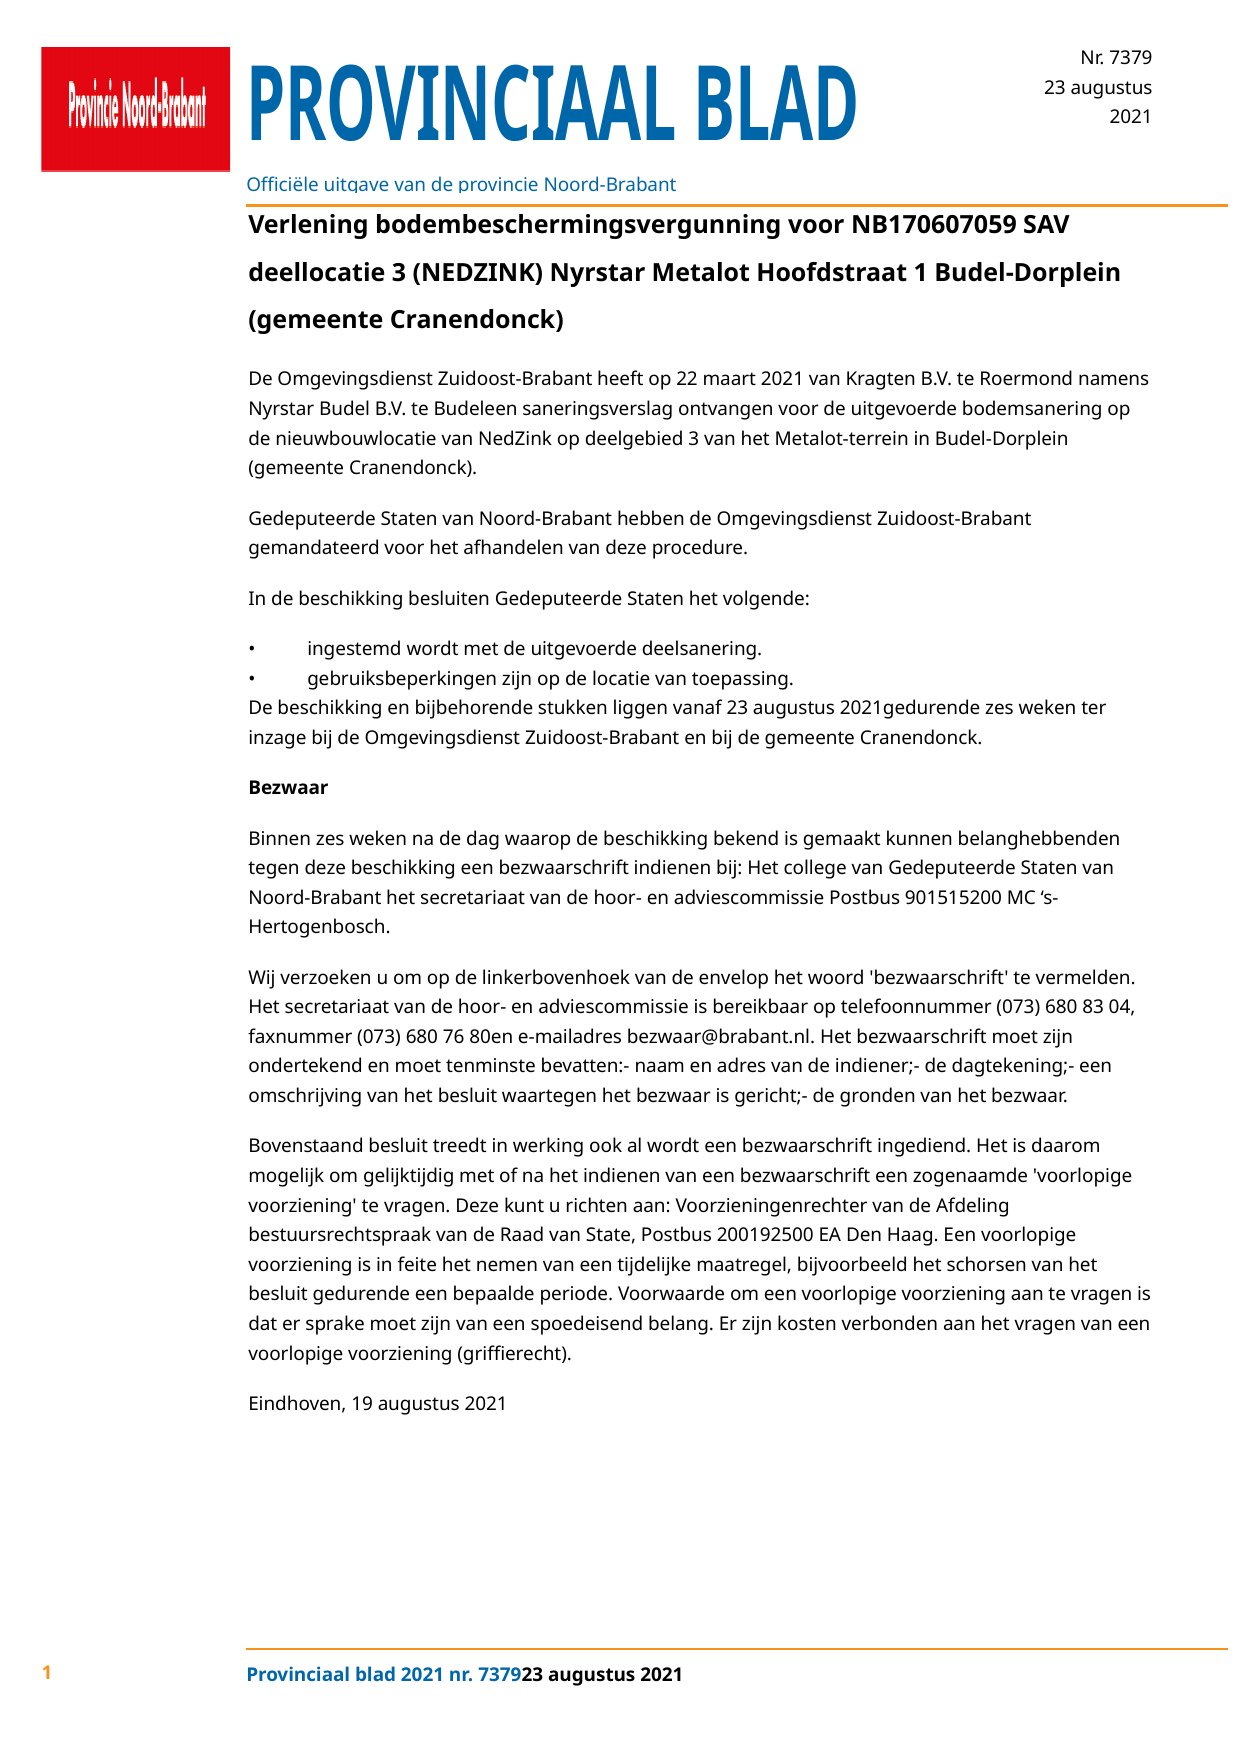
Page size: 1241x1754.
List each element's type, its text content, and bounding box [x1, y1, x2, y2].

text Bovenstaand besluit treedt in werking ook al wordt een bezwaarschrift ingediend. Het is daarom mogelijk om gelijktijdig met of na het indienen van een bezwaarschrift een zogenaamde 'voorlopige voorziening' te vragen. Deze kunt u richten aan: Voorzieningenrechter van de Afdeling bestuursrechtspraak van de Raad van State, Postbus 200192500 EA Den Haag. Een voorlopige voorziening is in feite het nemen van een tijdelijke maatregel, bijvoorbeeld het schorsen van het besluit gedurende een bepaalde periode. Voorwaarde om een voorlopige voorziening aan te vragen is dat er sprake moet zijn van een spoedeisend belang. Er zijn kosten verbonden aan het vragen van een voorlopige voorziening (griffierecht). [248, 1133, 1152, 1365]
text Gedeputeerde Staten van Noord-Brabant hebben de Omgevingsdienst Zuidoost-Brabant gemandateerd voor het afhandelen van deze procedure. [248, 505, 1152, 560]
text De beschikking en bijbehorende stukken liggen vanaf 23 augustus 2021gedurende zes weken ter inzage bij de Omgevingsdienst Zuidoost-Brabant en bij de gemeente Cranendonck. [248, 694, 1152, 749]
text In de beschikking besluiten Gedeputeerde Staten het volgende: [248, 585, 1152, 610]
list ingestemd wordt met de uitgevoerde deelsanering. [248, 635, 1152, 661]
text Verlening bodembeschermingsvergunning voor NB170607059 SAV deellocatie 3 (NEDZINK) Nyrstar Metalot Hoofdstraat 1 Budel-Dorplein (gemeente Cranendonck) [248, 207, 1152, 336]
text Eindhoven, 19 augustus 2021 [248, 1390, 1152, 1416]
text De Omgevingsdienst Zuidoost-Brabant heeft op 22 maart 2021 van Kragten B.V. te Roermond namens Nyrstar Budel B.V. te Budeleen saneringsverslag ontvangen voor de uitgevoerde bodemsanering op de nieuwbouwlocatie van NedZink op deelgebied 3 van het Metalot-terrein in Budel-Dorplein (gemeente Cranendonck). [248, 366, 1152, 480]
list gebruiksbeperkingen zijn op de locatie van toepassing. [248, 665, 1152, 690]
text Binnen zes weken na de dag waarop de beschikking bekend is gemaakt kunnen belanghebbenden tegen deze beschikking een bezwaarschrift indienen bij: Het college van Gedeputeerde Staten van Noord-Brabant het secretariaat van de hoor- en adviescommissie Postbus 901515200 MC ‘s-Hertogenbosch. [248, 825, 1152, 939]
text Bezwaar [248, 774, 1152, 800]
picture [41, 47, 231, 172]
text Wij verzoeken u om op de linkerbovenhoek van de envelop het woord 'bezwaarschrift' te vermelden. Het secretariaat van de hoor- en adviescommissie is bereikbaar op telefoonnummer (073) 680 83 04, faxnummer (073) 680 76 80en e-mailadres bezwaar@brabant.nl. Het bezwaarschrift moet zijn ondertekend en moet tenminste bevatten:- naam en adres van de indiener;- de dagtekening;- een omschrijving van het besluit waartegen het bezwaar is gericht;- de gronden van het bezwaar. [248, 964, 1152, 1108]
